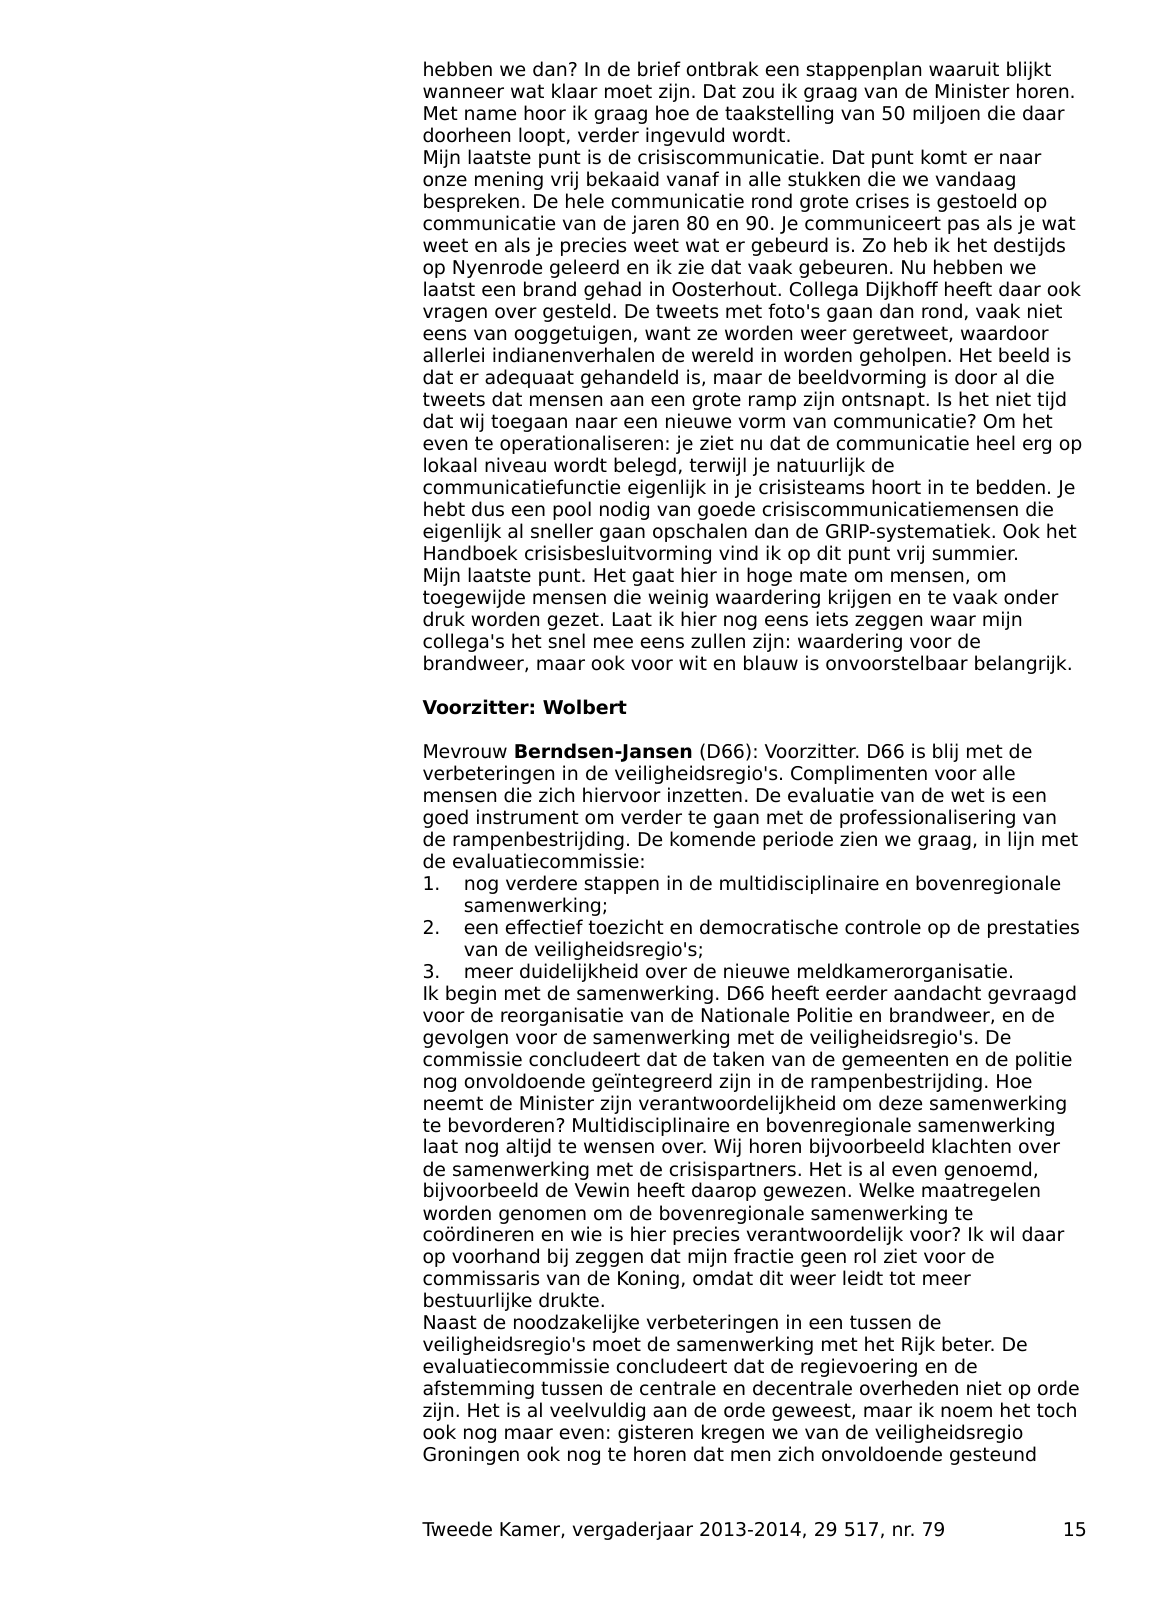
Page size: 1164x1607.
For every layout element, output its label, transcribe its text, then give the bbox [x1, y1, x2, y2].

text Mijn laatste punt. Het gaat hier in hoge mate om mensen, om toegewijde mensen die weinig waardering krijgen en te vaak onder druk worden gezet. Laat ik hier nog eens iets zeggen waar mijn collega's het snel mee eens zullen zijn: waardering voor de brandweer, maar ook voor wit en blauw is onvoorstelbaar belangrijk. [422, 564, 1087, 674]
subtitle Voorzitter: Wolbert [422, 697, 1087, 719]
text Mijn laatste punt is de crisiscommunicatie. Dat punt komt er naar onze mening vrij bekaaid vanaf in alle stukken die we vandaag bespreken. De hele communicatie rond grote crises is gestoeld op communicatie van de jaren 80 en 90. Je communiceert pas als je wat weet en als je precies weet wat er gebeurd is. Zo heb ik het destijds op Nyenrode geleerd en ik zie dat vaak gebeuren. Nu hebben we laatst een brand gehad in Oosterhout. Collega Dijkhoff heeft daar ook vragen over gesteld. De tweets met foto's gaan dan rond, vaak niet eens van ooggetuigen, want ze worden weer geretweet, waardoor allerlei indianenverhalen de wereld in worden geholpen. Het beeld is dat er adequaat gehandeld is, maar de beeldvorming is door al die tweets dat mensen aan een grote ramp zijn ontsnapt. Is het niet tijd dat wij toegaan naar een nieuwe vorm van communicatie? Om het even te operationaliseren: je ziet nu dat de communicatie heel erg op lokaal niveau wordt belegd, terwijl je natuurlijk de communicatiefunctie eigenlijk in je crisisteams hoort in te bedden. Je hebt dus een pool nodig van goede crisiscommunicatiemensen die eigenlijk al sneller gaan opschalen dan de GRIP-systematiek. Ook het Handboek crisisbesluitvorming vind ik op dit punt vrij summier. [422, 147, 1087, 564]
text Mevrouw Berndsen-Jansen (D66): Voorzitter. D66 is blij met de verbeteringen in de veiligheidsregio's. Complimenten voor alle mensen die zich hiervoor inzetten. De evaluatie van de wet is een goed instrument om verder te gaan met de professionalisering van de rampenbestrijding. De komende periode zien we graag, in lijn met de evaluatiecommissie: [422, 741, 1087, 873]
text 2. een effectief toezicht en democratische controle op de prestaties van de veiligheidsregio's; [422, 917, 1087, 961]
text Ik begin met de samenwerking. D66 heeft eerder aandacht gevraagd voor de reorganisatie van de Nationale Politie en brandweer, en de gevolgen voor de samenwerking met de veiligheidsregio's. De commissie concludeert dat de taken van de gemeenten en de politie nog onvoldoende geïntegreerd zijn in de rampenbestrijding. Hoe neemt de Minister zijn verantwoordelijkheid om deze samenwerking te bevorderen? Multidisciplinaire en bovenregionale samenwerking laat nog altijd te wensen over. Wij horen bijvoorbeeld klachten over de samenwerking met de crisispartners. Het is al even genoemd, bijvoorbeeld de Vewin heeft daarop gewezen. Welke maatregelen worden genomen om de bovenregionale samenwerking te coördineren en wie is hier precies verantwoordelijk voor? Ik wil daar op voorhand bij zeggen dat mijn fractie geen rol ziet voor de commissaris van de Koning, omdat dit weer leidt tot meer bestuurlijke drukte. [422, 983, 1087, 1312]
text hebben we dan? In de brief ontbrak een stappenplan waaruit blijkt wanneer wat klaar moet zijn. Dat zou ik graag van de Minister horen. Met name hoor ik graag hoe de taakstelling van 50 miljoen die daar doorheen loopt, verder ingevuld wordt. [422, 59, 1087, 147]
text 1. nog verdere stappen in de multidisciplinaire en bovenregionale samenwerking; [422, 873, 1087, 917]
text 3. meer duidelijkheid over de nieuwe meldkamerorganisatie. [422, 961, 1087, 983]
text Naast de noodzakelijke verbeteringen in een tussen de veiligheidsregio's moet de samenwerking met het Rijk beter. De evaluatiecommissie concludeert dat de regievoering en de afstemming tussen de centrale en decentrale overheden niet op orde zijn. Het is al veelvuldig aan de orde geweest, maar ik noem het toch ook nog maar even: gisteren kregen we van de veiligheidsregio Groningen ook nog te horen dat men zich onvoldoende gesteund [422, 1312, 1087, 1466]
